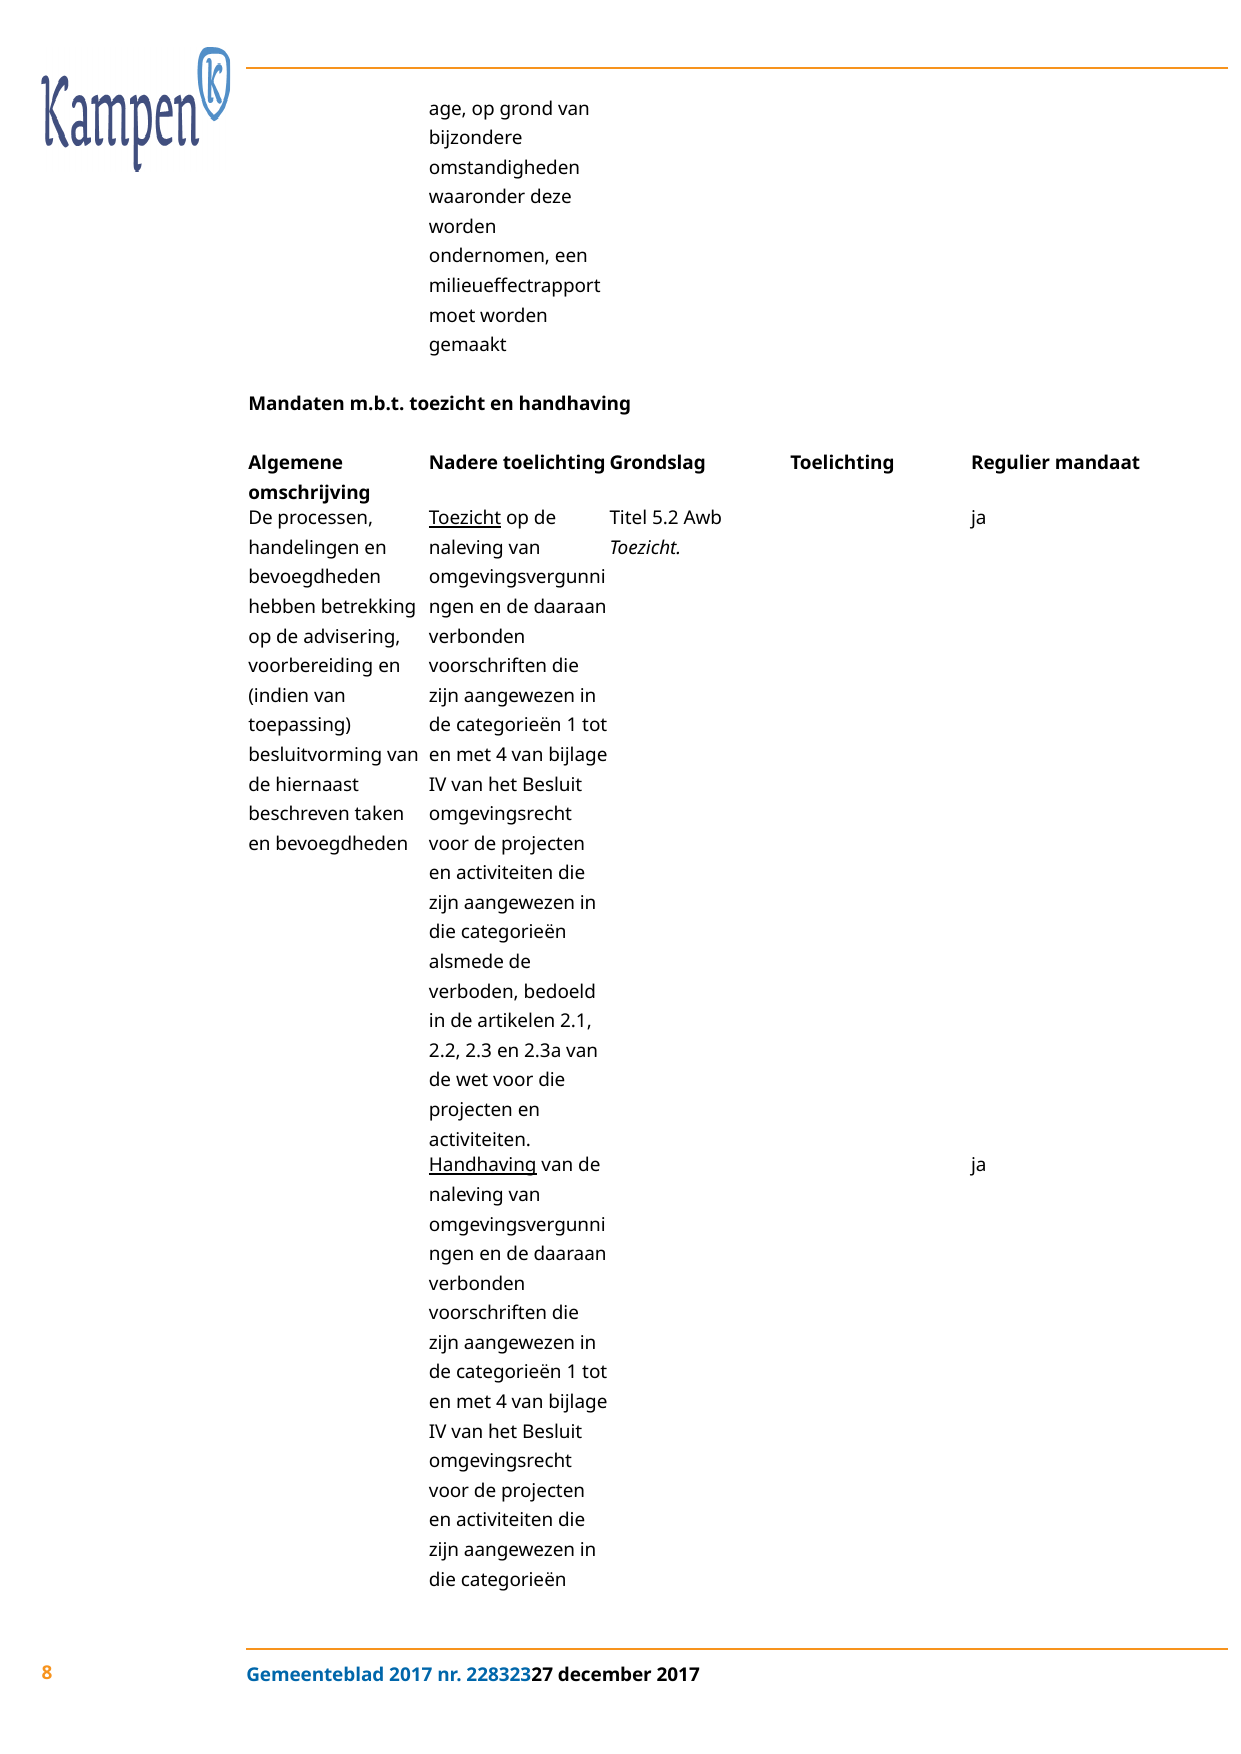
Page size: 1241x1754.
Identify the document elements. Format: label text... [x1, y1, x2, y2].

table_cell De processen, handelingen en bevoegdheden hebben betrekking op de advisering, voorbereiding en (indien van toepassing) besluitvorming van de hiernaast beschreven taken en bevoegdheden [248, 505, 429, 1152]
table_cell Titel 5.2 Awb Toezicht. [609, 505, 790, 1152]
table_cell Toezicht op de naleving van omgevingsvergunningen en de daaraan verbonden voorschriften die zijn aangewezen in de categorieën 1 tot en met 4 van bijlage IV van het Besluit omgevingsrecht voor de projecten en activiteiten die zijn aangewezen in die categorieën alsmede de verboden, bedoeld in de artikelen 2.1, 2.2, 2.3 en 2.3a van de wet voor die projecten en activiteiten. [429, 505, 609, 1152]
table_cell [790, 505, 971, 1152]
table_cell [790, 1152, 971, 1591]
table_header Algemene omschrijving [248, 449, 429, 504]
table_cell [609, 1152, 790, 1591]
table_cell ja [971, 1152, 1152, 1591]
table_cell [248, 1152, 429, 1591]
text Mandaten m.b.t. toezicht en handhaving [248, 390, 1152, 416]
table_header Regulier mandaat [971, 449, 1152, 504]
table_cell [248, 95, 429, 357]
table_cell [971, 95, 1152, 357]
table_header Toelichting [790, 449, 971, 504]
table_cell age, op grond van bijzondere omstandigheden waaronder deze worden ondernomen, een milieueffectrapport moet worden gemaakt [429, 95, 609, 357]
table_cell [609, 95, 790, 357]
table_header Nadere toelichting [429, 449, 609, 504]
table_cell Handhaving van de naleving van omgevingsvergunningen en de daaraan verbonden voorschriften die zijn aangewezen in de categorieën 1 tot en met 4 van bijlage IV van het Besluit omgevingsrecht voor de projecten en activiteiten die zijn aangewezen in die categorieën [429, 1152, 609, 1591]
picture [41, 47, 231, 172]
table_header Grondslag [609, 449, 790, 504]
table_cell ja [971, 505, 1152, 1152]
table_cell [790, 95, 971, 357]
